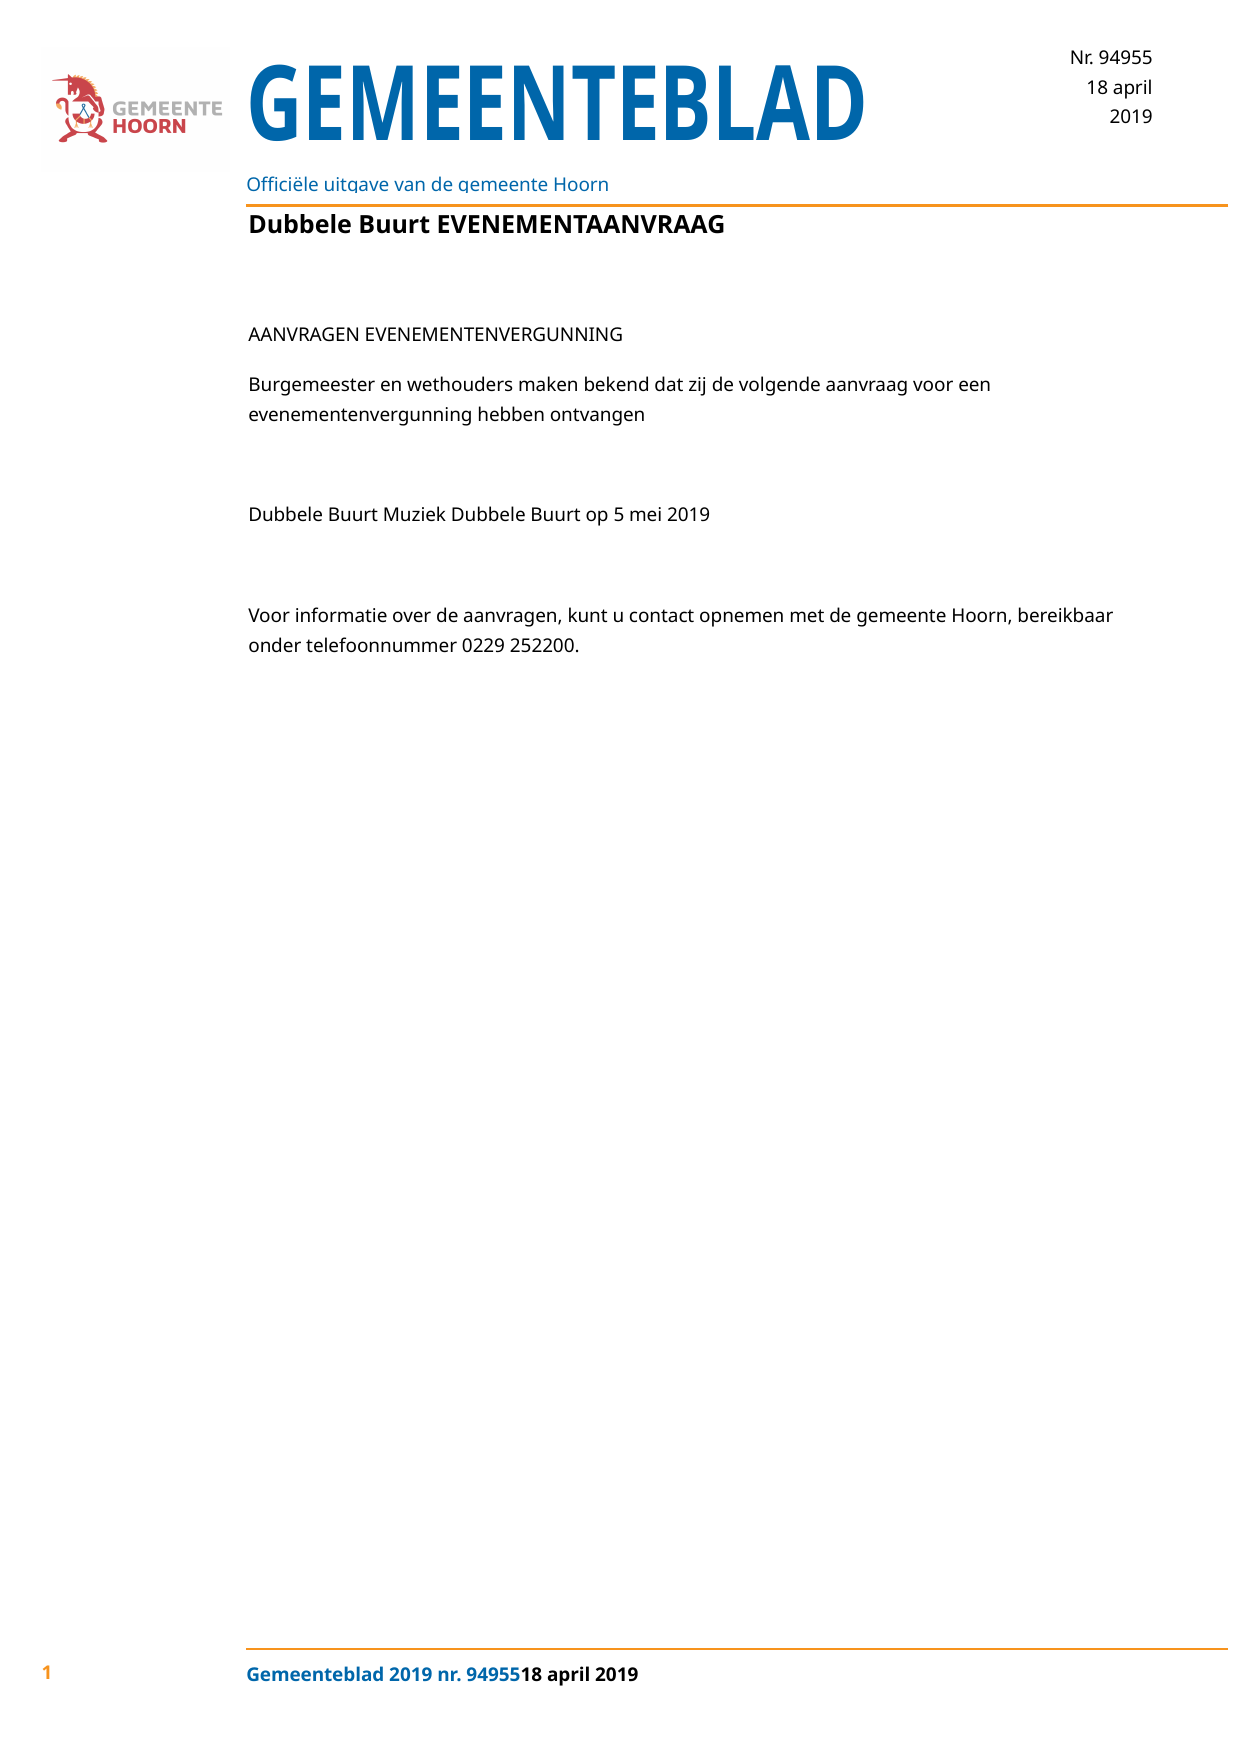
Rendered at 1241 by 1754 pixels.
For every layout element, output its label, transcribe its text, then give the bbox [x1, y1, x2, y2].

text Dubbele Buurt EVENEMENTAANVRAAG [248, 207, 1152, 241]
text Burgemeester en wethouders maken bekend dat zij de volgende aanvraag voor een evenementenvergunning hebben ontvangen [248, 371, 1152, 426]
text AANVRAGEN EVENEMENTENVERGUNNING [248, 321, 1152, 346]
text Voor informatie over de aanvragen, kunt u contact opnemen met de gemeente Hoorn, bereikbaar onder telefoonnummer 0229 252200. [248, 602, 1152, 658]
text Dubbele Buurt Muziek Dubbele Buurt op 5 mei 2019 [248, 502, 1152, 527]
picture [41, 47, 231, 172]
